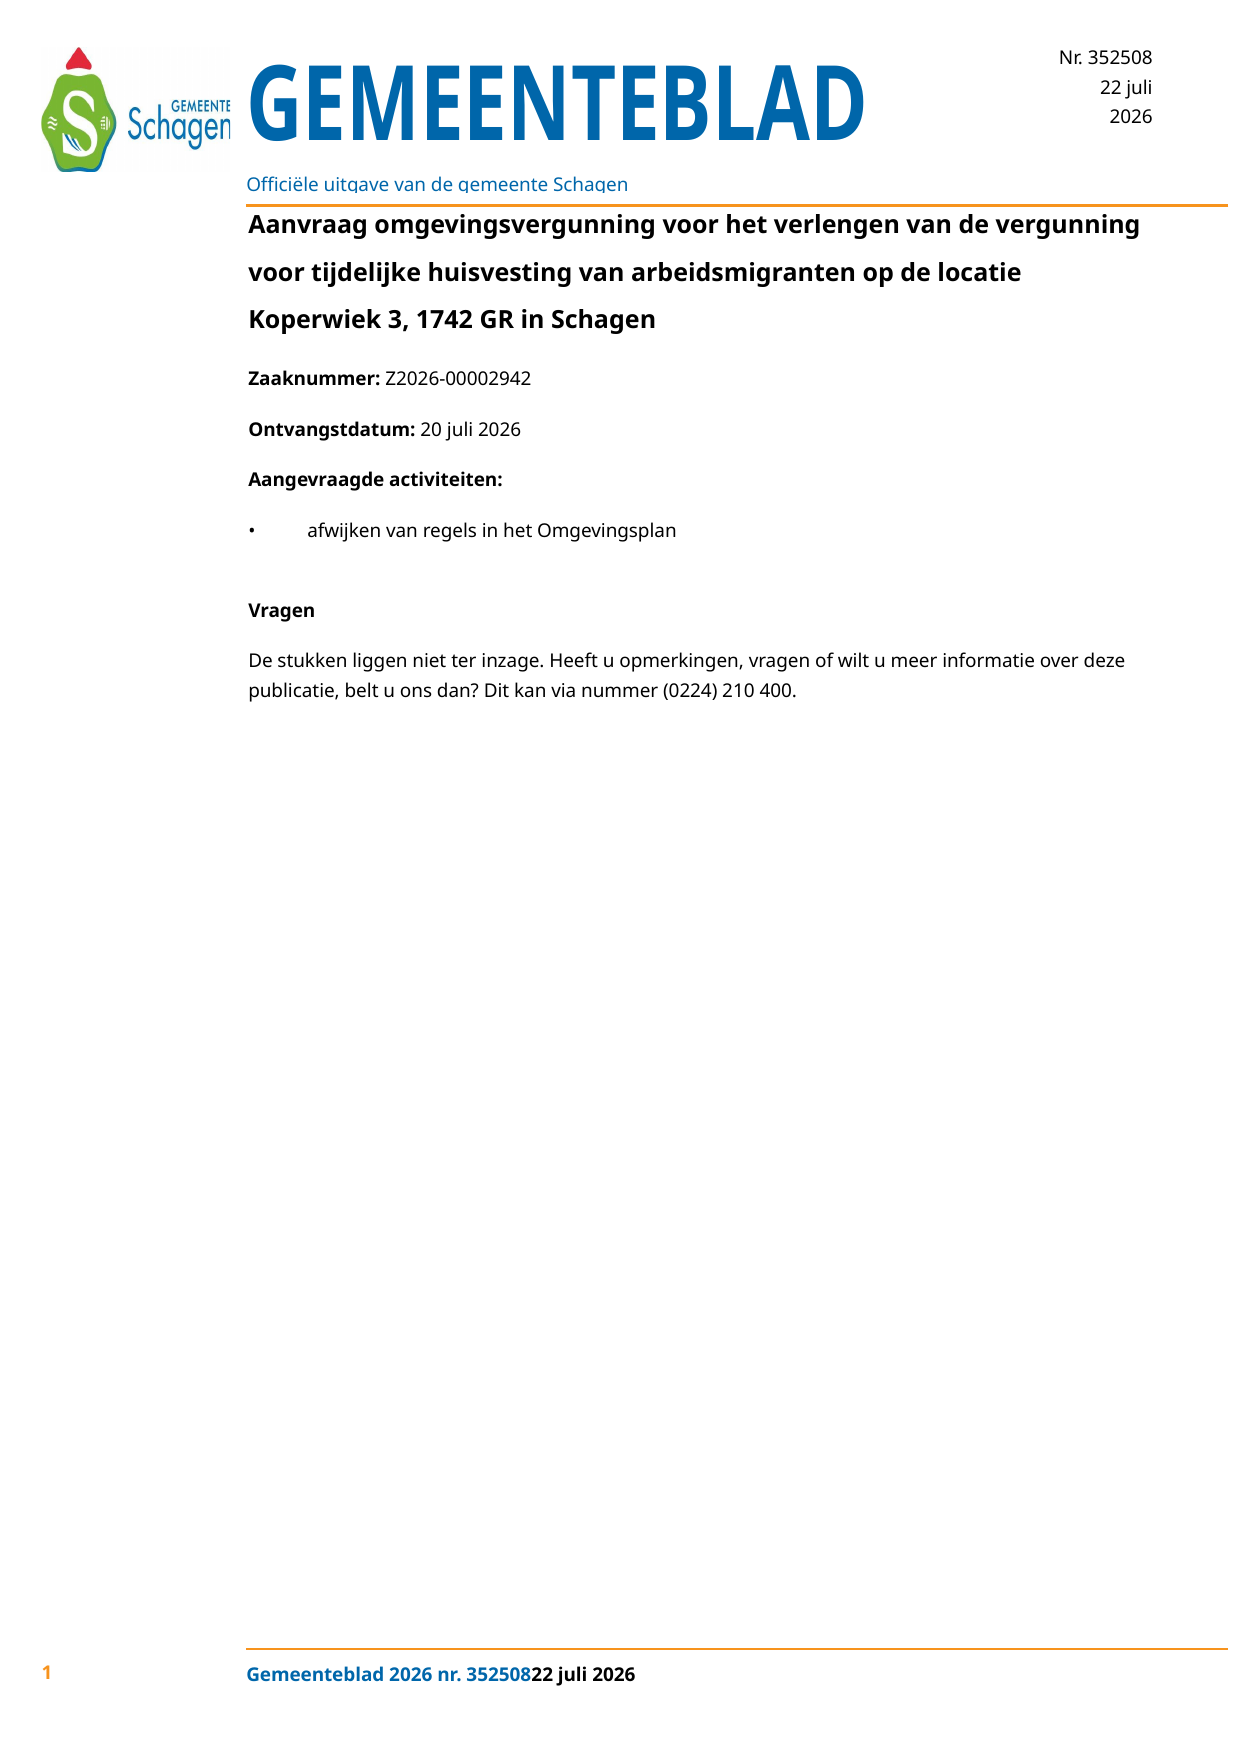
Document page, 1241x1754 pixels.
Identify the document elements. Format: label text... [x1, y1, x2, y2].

text De stukken liggen niet ter inzage. Heeft u opmerkingen, vragen of wilt u meer informatie over deze publicatie, belt u ons dan? Dit kan via nummer (0224) 210 400. [248, 647, 1152, 702]
list afwijken van regels in het Omgevingsplan [248, 517, 1152, 542]
text Zaaknummer: Z2026-00002942 [248, 366, 1152, 391]
picture [41, 47, 231, 172]
text Aangevraagde activiteiten: [248, 466, 1152, 492]
text Aanvraag omgevingsvergunning voor het verlengen van de vergunning voor tijdelijke huisvesting van arbeidsmigranten op de locatie Koperwiek 3, 1742 GR in Schagen [248, 207, 1152, 336]
text Ontvangstdatum: 20 juli 2026 [248, 416, 1152, 442]
text Vragen [248, 597, 1152, 622]
